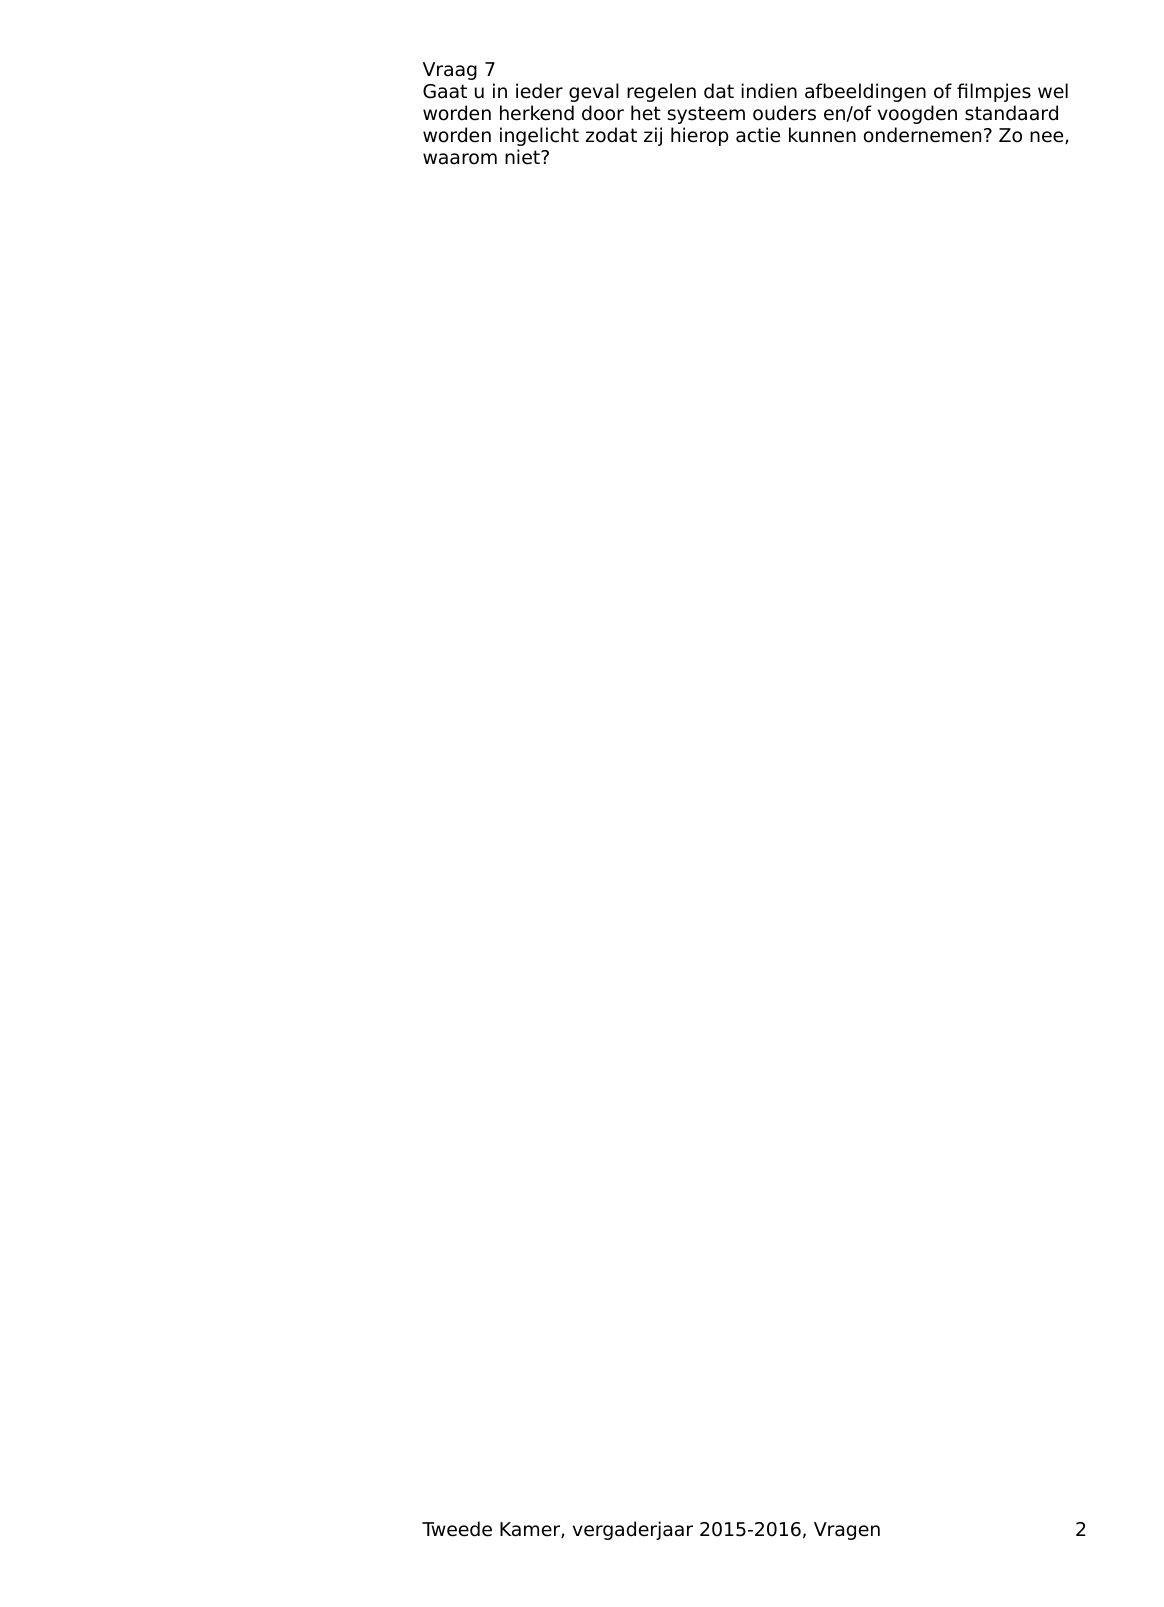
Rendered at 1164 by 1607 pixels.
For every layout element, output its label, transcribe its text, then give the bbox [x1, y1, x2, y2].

text Gaat u in ieder geval regelen dat indien afbeeldingen of filmpjes wel worden herkend door het systeem ouders en/of voogden standaard worden ingelicht zodat zij hierop actie kunnen ondernemen? Zo nee, waarom niet? [422, 81, 1087, 169]
text Vraag 7 [422, 59, 1087, 81]
